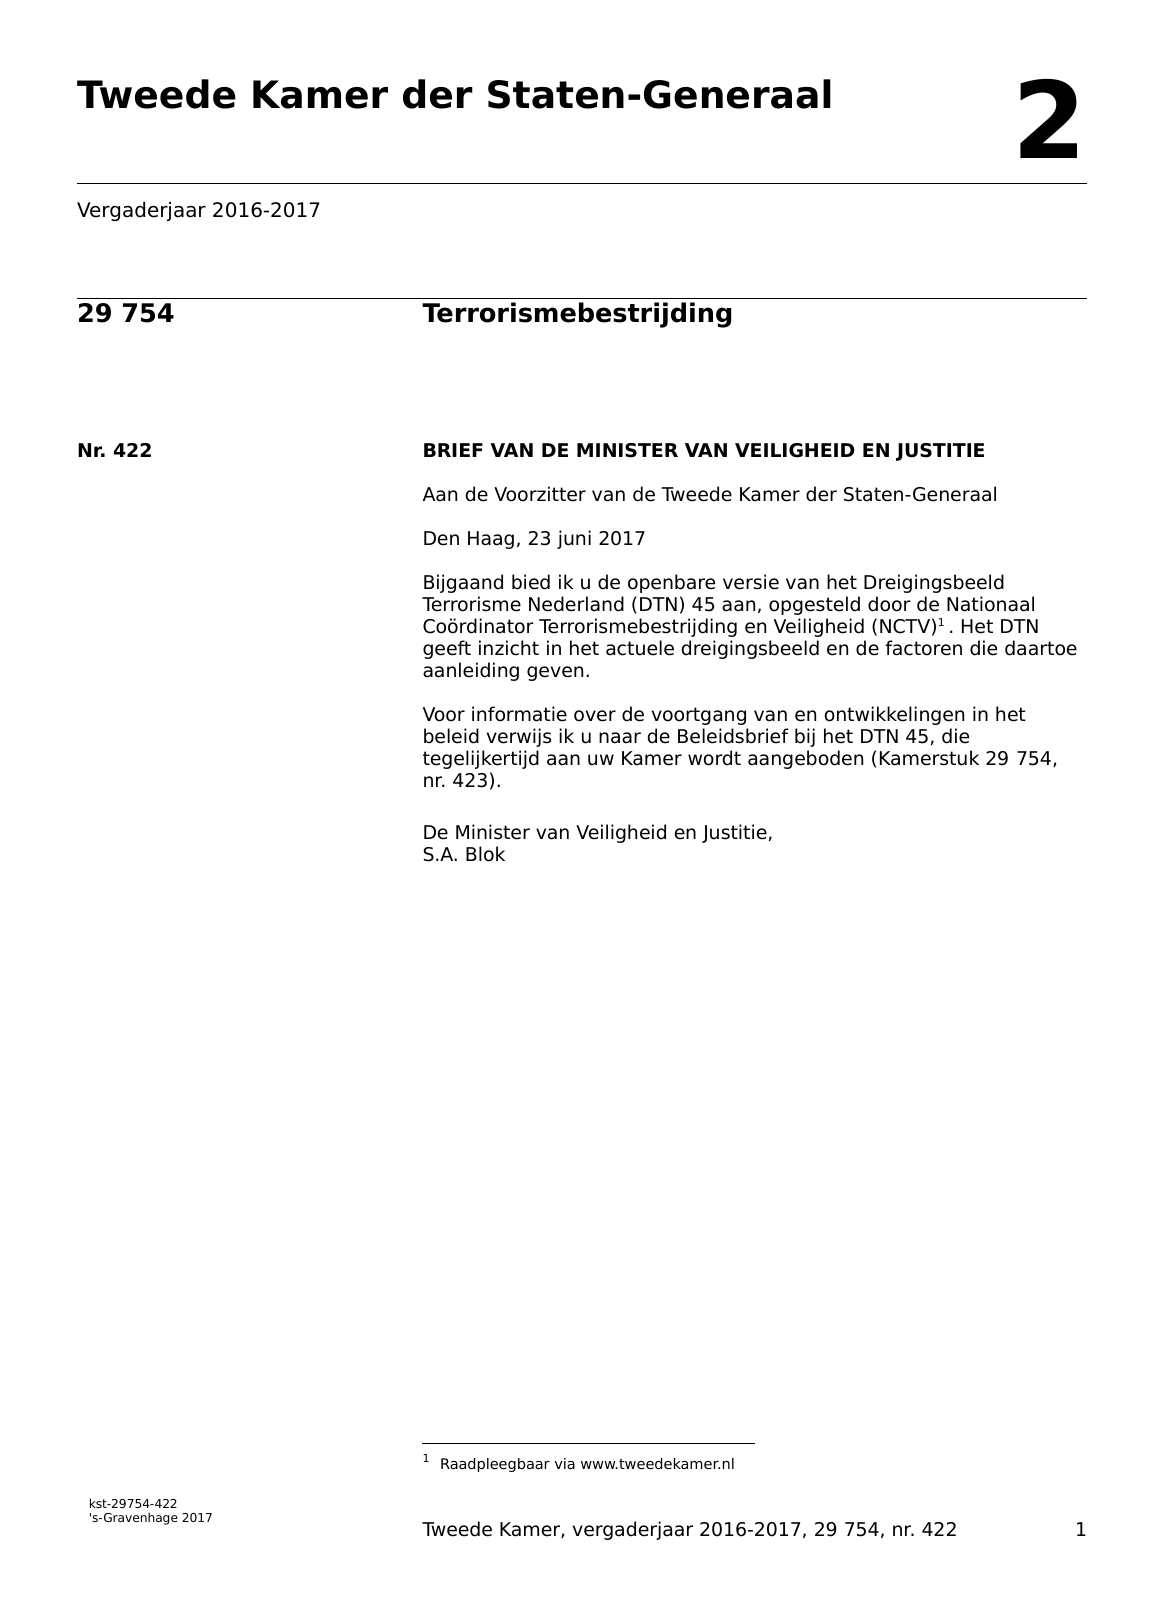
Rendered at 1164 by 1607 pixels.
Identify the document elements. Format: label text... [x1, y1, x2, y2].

table_header Tweede Kamer der Staten-Generaal [77, 59, 886, 183]
subtitle 29 754 Terrorismebestrijding [77, 299, 1087, 329]
subtitle Nr. 422 BRIEF VAN DE MINISTER VAN VEILIGHEID EN JUSTITIE [77, 440, 1087, 462]
text Voor informatie over de voortgang van en ontwikkelingen in het beleid verwijs ik u naar de Beleidsbrief bij het DTN 45, die tegelijkertijd aan uw Kamer wordt aangeboden (Kamerstuk 29 754, nr. 423). [422, 704, 1087, 792]
table_header 2 [886, 59, 1087, 183]
text Bijgaand bied ik u de openbare versie van het Dreigingsbeeld Terrorisme Nederland (DTN) 45 aan, opgesteld door de Nationaal Coördinator Terrorismebestrijding en Veiligheid (NCTV). Het DTN geeft inzicht in het actuele dreigingsbeeld en de factoren die daartoe aanleiding geven. [422, 572, 1087, 682]
table_cell Vergaderjaar 2016-2017 [77, 184, 1087, 298]
text Den Haag, 23 juni 2017 [422, 528, 1087, 550]
text Raadpleegbaar via www.tweedekamer.nl [422, 1452, 1087, 1474]
text kst-29754-422 [88, 1497, 323, 1511]
text 's-Gravenhage 2017 [88, 1511, 323, 1525]
text Aan de Voorzitter van de Tweede Kamer der Staten-Generaal [422, 484, 1087, 506]
text De Minister van Veiligheid en Justitie, S.A. Blok [422, 822, 1087, 866]
